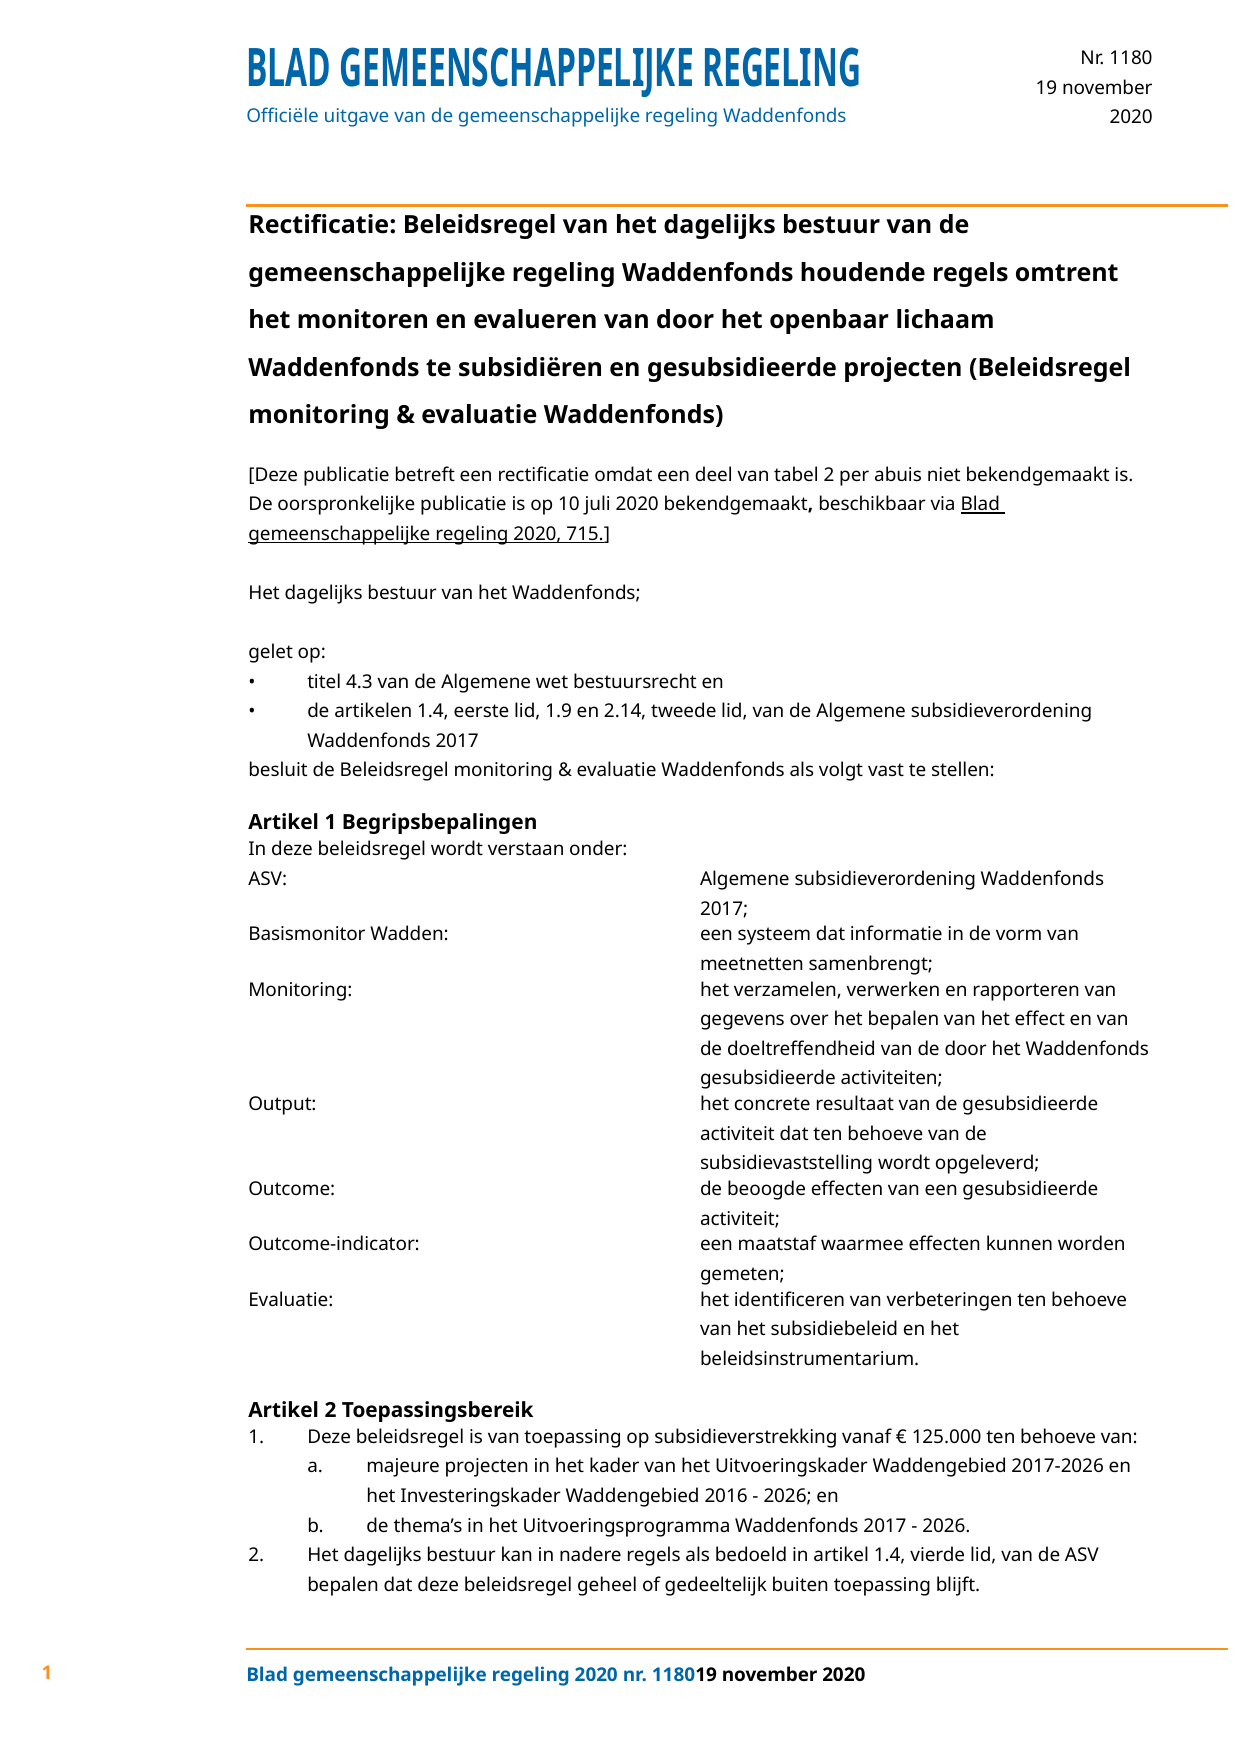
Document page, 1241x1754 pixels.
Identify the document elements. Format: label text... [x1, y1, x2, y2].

table_cell Monitoring: [248, 976, 700, 1090]
picture [41, 47, 231, 172]
table_cell Evaluatie: [248, 1286, 700, 1371]
table_cell Basismonitor Wadden: [248, 920, 700, 976]
list de artikelen 1.4, eerste lid, 1.9 en 2.14, tweede lid, van de Algemene subsidieverordening Waddenfonds 2017 [248, 697, 1152, 753]
list titel 4.3 van de Algemene wet bestuursrecht en [248, 668, 1152, 693]
text In deze beleidsregel wordt verstaan onder: [248, 835, 1152, 861]
table_header Algemene subsidieverordening Waddenfonds 2017; [700, 865, 1152, 920]
table_cell een maatstaf waarmee effecten kunnen worden gemeten; [700, 1230, 1152, 1286]
table_cell Output: [248, 1090, 700, 1175]
text Rectificatie: Beleidsregel van het dagelijks bestuur van de gemeenschappelijke regeling Waddenfonds houdende regels omtrent het monitoren en evalueren van door het openbaar lichaam Waddenfonds te subsidiëren en gesubsidieerde projecten (Beleidsregel monitoring & evaluatie Waddenfonds) [248, 207, 1152, 431]
table_header ASV: [248, 865, 700, 920]
list majeure projecten in het kader van het Uitvoeringskader Waddengebied 2017-2026 en het Investeringskader Waddengebied 2016 - 2026; en [307, 1453, 1152, 1508]
table_cell het identificeren van verbeteringen ten behoeve van het subsidiebeleid en het beleidsinstrumentarium. [700, 1286, 1152, 1371]
table_cell Outcome: [248, 1175, 700, 1230]
table_cell een systeem dat informatie in de vorm van meetnetten samenbrengt; [700, 920, 1152, 976]
text gelet op: [248, 638, 1152, 664]
table_cell het concrete resultaat van de gesubsidieerde activiteit dat ten behoeve van de subsidievaststelling wordt opgeleverd; [700, 1090, 1152, 1175]
text [Deze publicatie betreft een rectificatie omdat een deel van tabel 2 per abuis niet bekendgemaakt is. De oorspronkelijke publicatie is op 10 juli 2020 bekendgemaakt, beschikbaar via Blad gemeenschappelijke regeling 2020, 715.] [248, 461, 1152, 546]
text Artikel 1 Begripsbepalingen [248, 807, 1152, 835]
table_cell het verzamelen, verwerken en rapporteren van gegevens over het bepalen van het effect en van de doeltreffendheid van de door het Waddenfonds gesubsidieerde activiteiten; [700, 976, 1152, 1090]
list Deze beleidsregel is van toepassing op subsidieverstrekking vanaf € 125.000 ten behoeve van: [248, 1423, 1152, 1449]
text Het dagelijks bestuur van het Waddenfonds; [248, 579, 1152, 605]
list de thema’s in het Uitvoeringsprogramma Waddenfonds 2017 - 2026. [307, 1512, 1152, 1538]
list Het dagelijks bestuur kan in nadere regels als bedoeld in artikel 1.4, vierde lid, van de ASV bepalen dat deze beleidsregel geheel of gedeeltelijk buiten toepassing blijft. [248, 1541, 1152, 1597]
table_cell Outcome-indicator: [248, 1230, 700, 1286]
text Artikel 2 Toepassingsbereik [248, 1395, 1152, 1423]
table_cell de beoogde effecten van een gesubsidieerde activiteit; [700, 1175, 1152, 1230]
text besluit de Beleidsregel monitoring & evaluatie Waddenfonds als volgt vast te stellen: [248, 757, 1152, 782]
